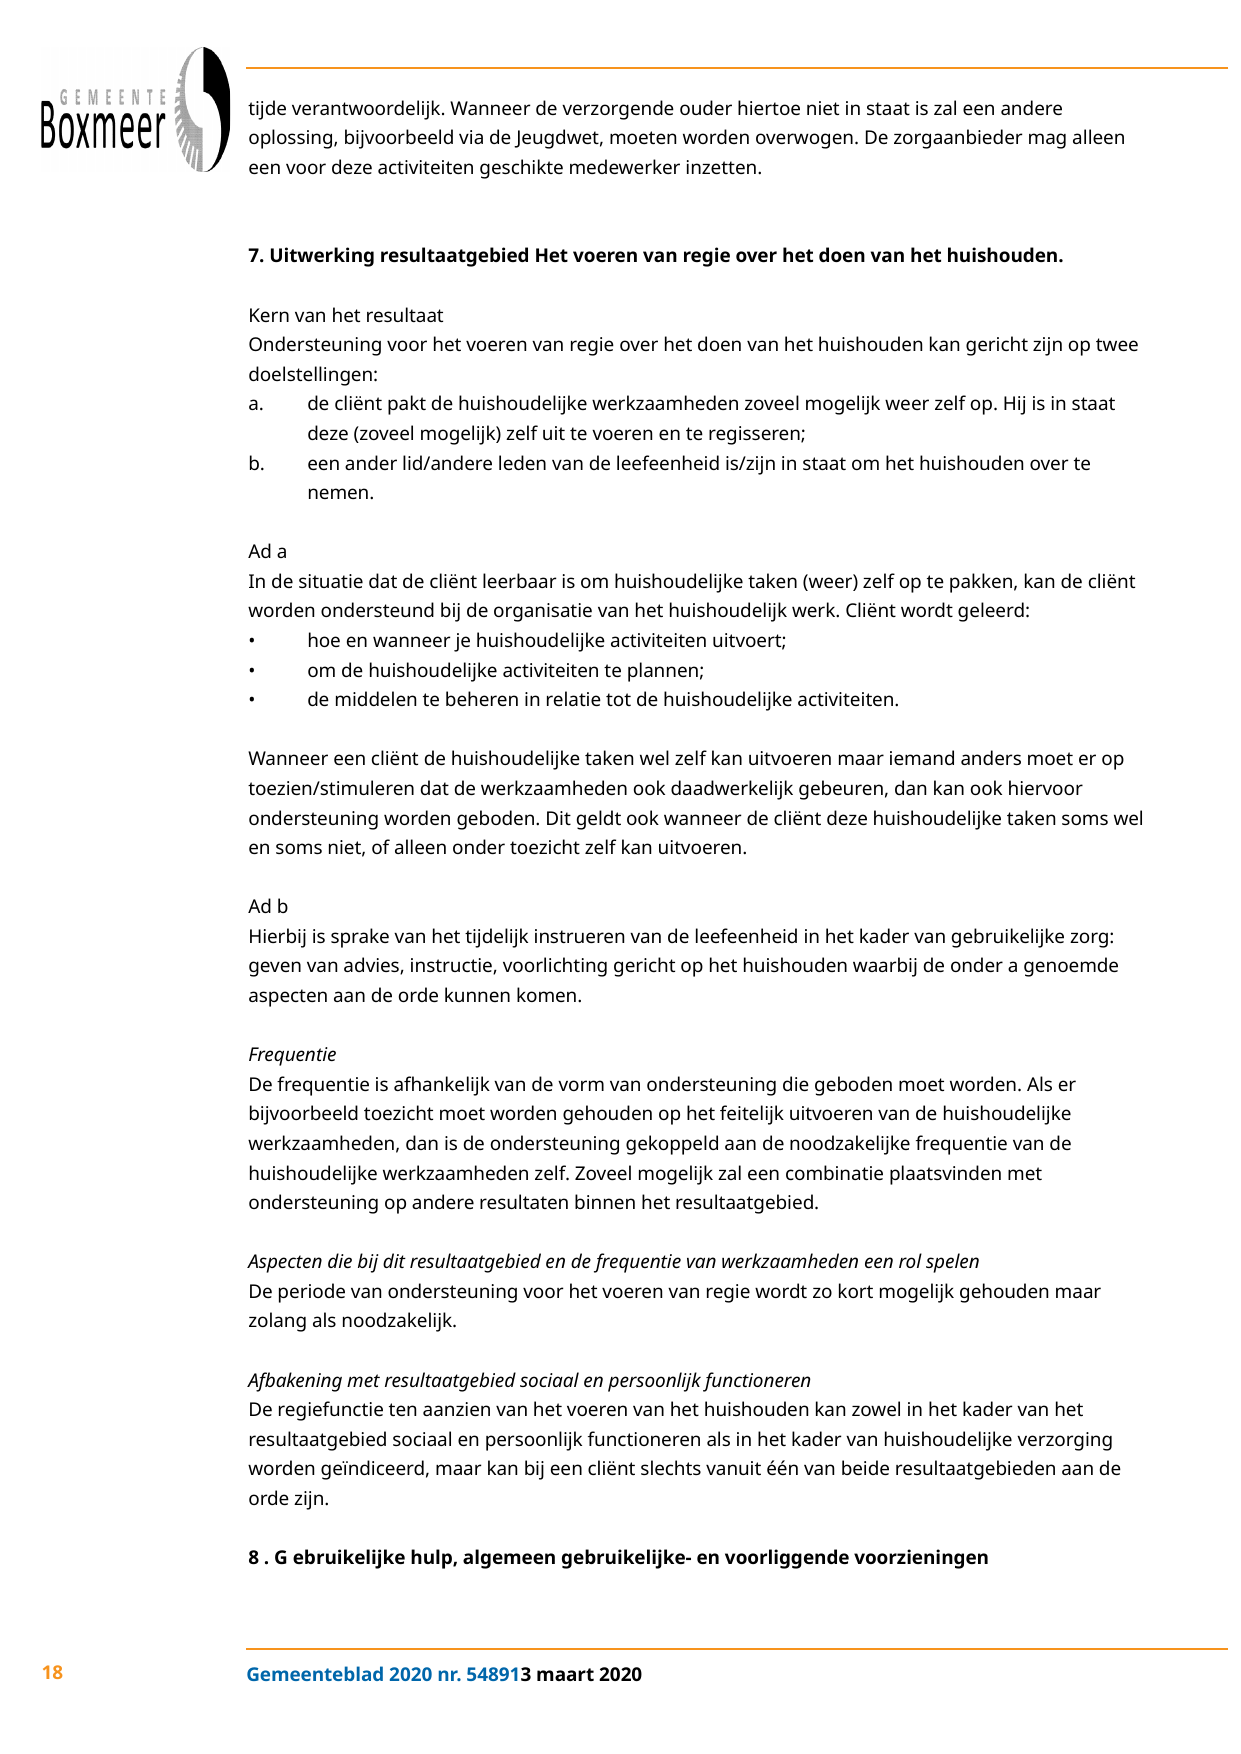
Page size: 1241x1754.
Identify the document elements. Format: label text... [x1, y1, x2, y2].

list hoe en wanneer je huishoudelijke activiteiten uitvoert; [248, 627, 1152, 653]
text Wanneer een cliënt de huishoudelijke taken wel zelf kan uitvoeren maar iemand anders moet er op toezien/stimuleren dat de werkzaamheden ook daadwerkelijk gebeuren, dan kan ook hiervoor ondersteuning worden geboden. Dit geldt ook wanneer de cliënt deze huishoudelijke taken soms wel en soms niet, of alleen onder toezicht zelf kan uitvoeren. [248, 746, 1152, 860]
text tijde verantwoordelijk. Wanneer de verzorgende ouder hiertoe niet in staat is zal een andere oplossing, bijvoorbeeld via de Jeugdwet, moeten worden overwogen. De zorgaanbieder mag alleen een voor deze activiteiten geschikte medewerker inzetten. [248, 95, 1152, 180]
text Aspecten die bij dit resultaatgebied en de frequentie van werkzaamheden een rol spelen [248, 1248, 1152, 1274]
text Hierbij is sprake van het tijdelijk instrueren van de leefeenheid in het kader van gebruikelijke zorg: geven van advies, instructie, voorlichting gericht op het huishouden waarbij de onder a genoemde aspecten aan de orde kunnen komen. [248, 923, 1152, 1008]
text Ad b [248, 893, 1152, 919]
text Afbakening met resultaatgebied sociaal en persoonlijk functioneren [248, 1367, 1152, 1393]
text 8 . G ebruikelijke hulp, algemeen gebruikelijke- en voorliggende voorzieningen [248, 1544, 1152, 1570]
text Frequentie [248, 1041, 1152, 1067]
picture [41, 47, 231, 172]
text Ad a [248, 538, 1152, 564]
list de middelen te beheren in relatie tot de huishoudelijke activiteiten. [248, 686, 1152, 712]
text Ondersteuning voor het voeren van regie over het doen van het huishouden kan gericht zijn op twee doelstellingen: [248, 331, 1152, 387]
list de cliënt pakt de huishoudelijke werkzaamheden zoveel mogelijk weer zelf op. Hij is in staat deze (zoveel mogelijk) zelf uit te voeren en te regisseren; [248, 391, 1152, 446]
text De periode van ondersteuning voor het voeren van regie wordt zo kort mogelijk gehouden maar zolang als noodzakelijk. [248, 1278, 1152, 1333]
text De frequentie is afhankelijk van de vorm van ondersteuning die geboden moet worden. Als er bijvoorbeeld toezicht moet worden gehouden op het feitelijk uitvoeren van de huishoudelijke werkzaamheden, dan is de ondersteuning gekoppeld aan de noodzakelijke frequentie van de huishoudelijke werkzaamheden zelf. Zoveel mogelijk zal een combinatie plaatsvinden met ondersteuning op andere resultaten binnen het resultaatgebied. [248, 1071, 1152, 1215]
text In de situatie dat de cliënt leerbaar is om huishoudelijke taken (weer) zelf op te pakken, kan de cliënt worden ondersteund bij de organisatie van het huishoudelijk werk. Cliënt wordt geleerd: [248, 568, 1152, 623]
text De regiefunctie ten aanzien van het voeren van het huishouden kan zowel in het kader van het resultaatgebied sociaal en persoonlijk functioneren als in het kader van huishoudelijke verzorging worden geïndiceerd, maar kan bij een cliënt slechts vanuit één van beide resultaatgebieden aan de orde zijn. [248, 1396, 1152, 1511]
text Kern van het resultaat [248, 302, 1152, 328]
text 7. Uitwerking resultaatgebied Het voeren van regie over het doen van het huishouden. [248, 243, 1152, 268]
list een ander lid/andere leden van de leefeenheid is/zijn in staat om het huishouden over te nemen. [248, 450, 1152, 505]
list om de huishoudelijke activiteiten te plannen; [248, 657, 1152, 683]
